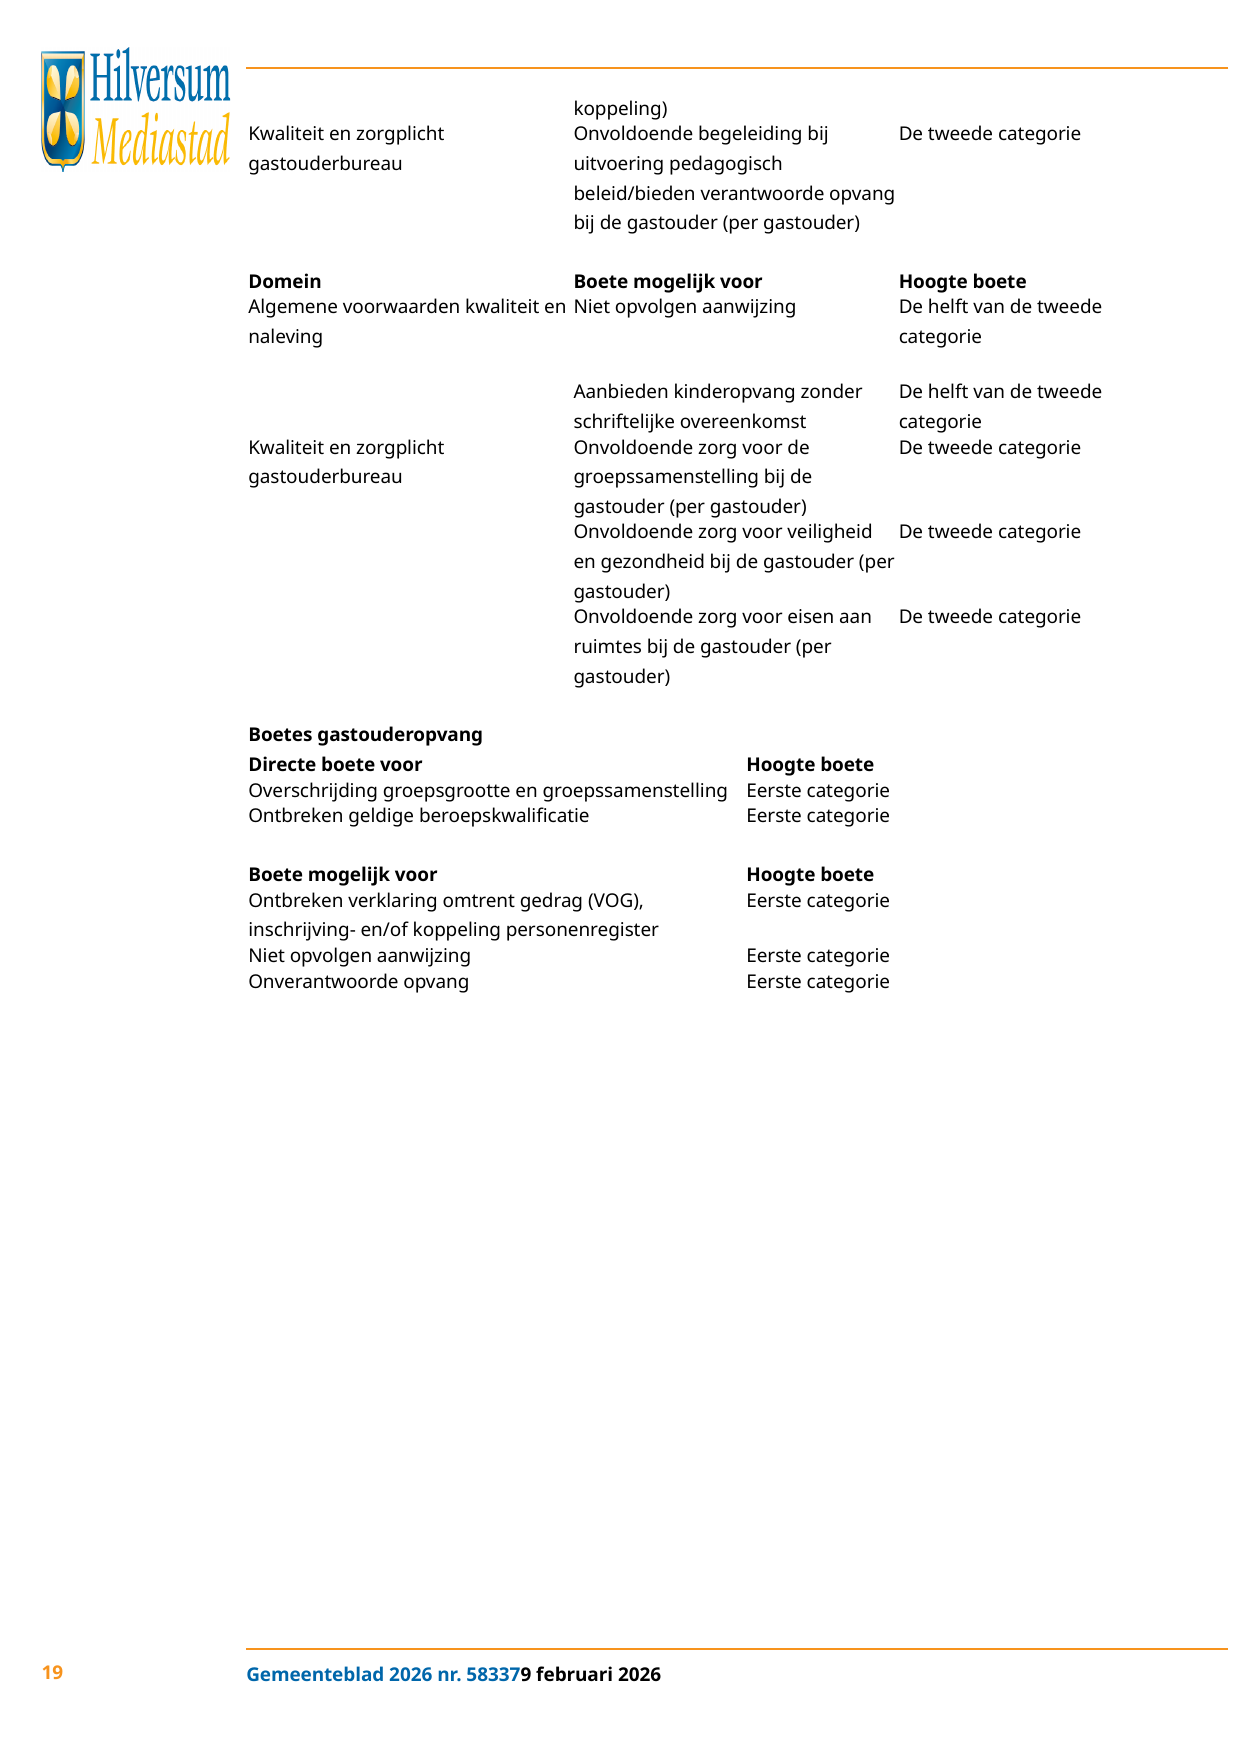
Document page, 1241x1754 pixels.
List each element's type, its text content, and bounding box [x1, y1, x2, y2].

table_header Boete mogelijk voor [248, 861, 746, 887]
table_cell koppeling) [573, 95, 898, 121]
table_cell Eerste categorie [746, 777, 1152, 802]
table_cell Aanbieden kinderopvang zonder schriftelijke overeenkomst [573, 379, 898, 434]
table_cell Niet opvolgen aanwijzing [248, 942, 746, 968]
text Boetes gastouderopvang [248, 721, 1152, 747]
table_cell [899, 95, 1152, 121]
table_cell Eerste categorie [746, 968, 1152, 994]
table_cell Overschrijding groepsgrootte en groepssamenstelling [248, 777, 746, 802]
table_header Hoogte boete [899, 268, 1152, 294]
table_cell De tweede categorie [899, 121, 1152, 235]
table_cell Ontbreken geldige beroepskwalificatie [248, 803, 746, 828]
table_cell Onvoldoende zorg voor veiligheid en gezondheid bij de gastouder (per gastouder) [573, 519, 898, 604]
table_cell De helft van de tweede categorie [899, 294, 1152, 378]
table_header Hoogte boete [746, 861, 1152, 887]
table_cell Niet opvolgen aanwijzing [573, 294, 898, 378]
table_cell De tweede categorie [899, 434, 1152, 519]
table_cell Kwaliteit en zorgplicht gastouderbureau [248, 434, 573, 519]
table_cell [248, 95, 573, 121]
table_header Boete mogelijk voor [573, 268, 898, 294]
table_cell [248, 604, 573, 688]
table_header Domein [248, 268, 573, 294]
table_cell Onvoldoende zorg voor eisen aan ruimtes bij de gastouder (per gastouder) [573, 604, 898, 688]
table_cell [248, 519, 573, 604]
table_cell Ontbreken verklaring omtrent gedrag (VOG), inschrijving- en/of koppeling personenregister [248, 887, 746, 942]
table_cell De tweede categorie [899, 519, 1152, 604]
table_cell Onvoldoende zorg voor de groepssamenstelling bij de gastouder (per gastouder) [573, 434, 898, 519]
table_cell Algemene voorwaarden kwaliteit en naleving [248, 294, 573, 378]
table_cell Onverantwoorde opvang [248, 968, 746, 994]
table_cell Eerste categorie [746, 887, 1152, 942]
table_cell De tweede categorie [899, 604, 1152, 688]
table_cell [248, 379, 573, 434]
table_header Directe boete voor [248, 751, 746, 777]
table_cell Kwaliteit en zorgplicht gastouderbureau [248, 121, 573, 235]
table_cell Eerste categorie [746, 803, 1152, 828]
table_header Hoogte boete [746, 751, 1152, 777]
table_cell Eerste categorie [746, 942, 1152, 968]
picture [41, 47, 231, 172]
table_cell De helft van de tweede categorie [899, 379, 1152, 434]
table_cell Onvoldoende begeleiding bij uitvoering pedagogisch beleid/bieden verantwoorde opvang bij de gastouder (per gastouder) [573, 121, 898, 235]
